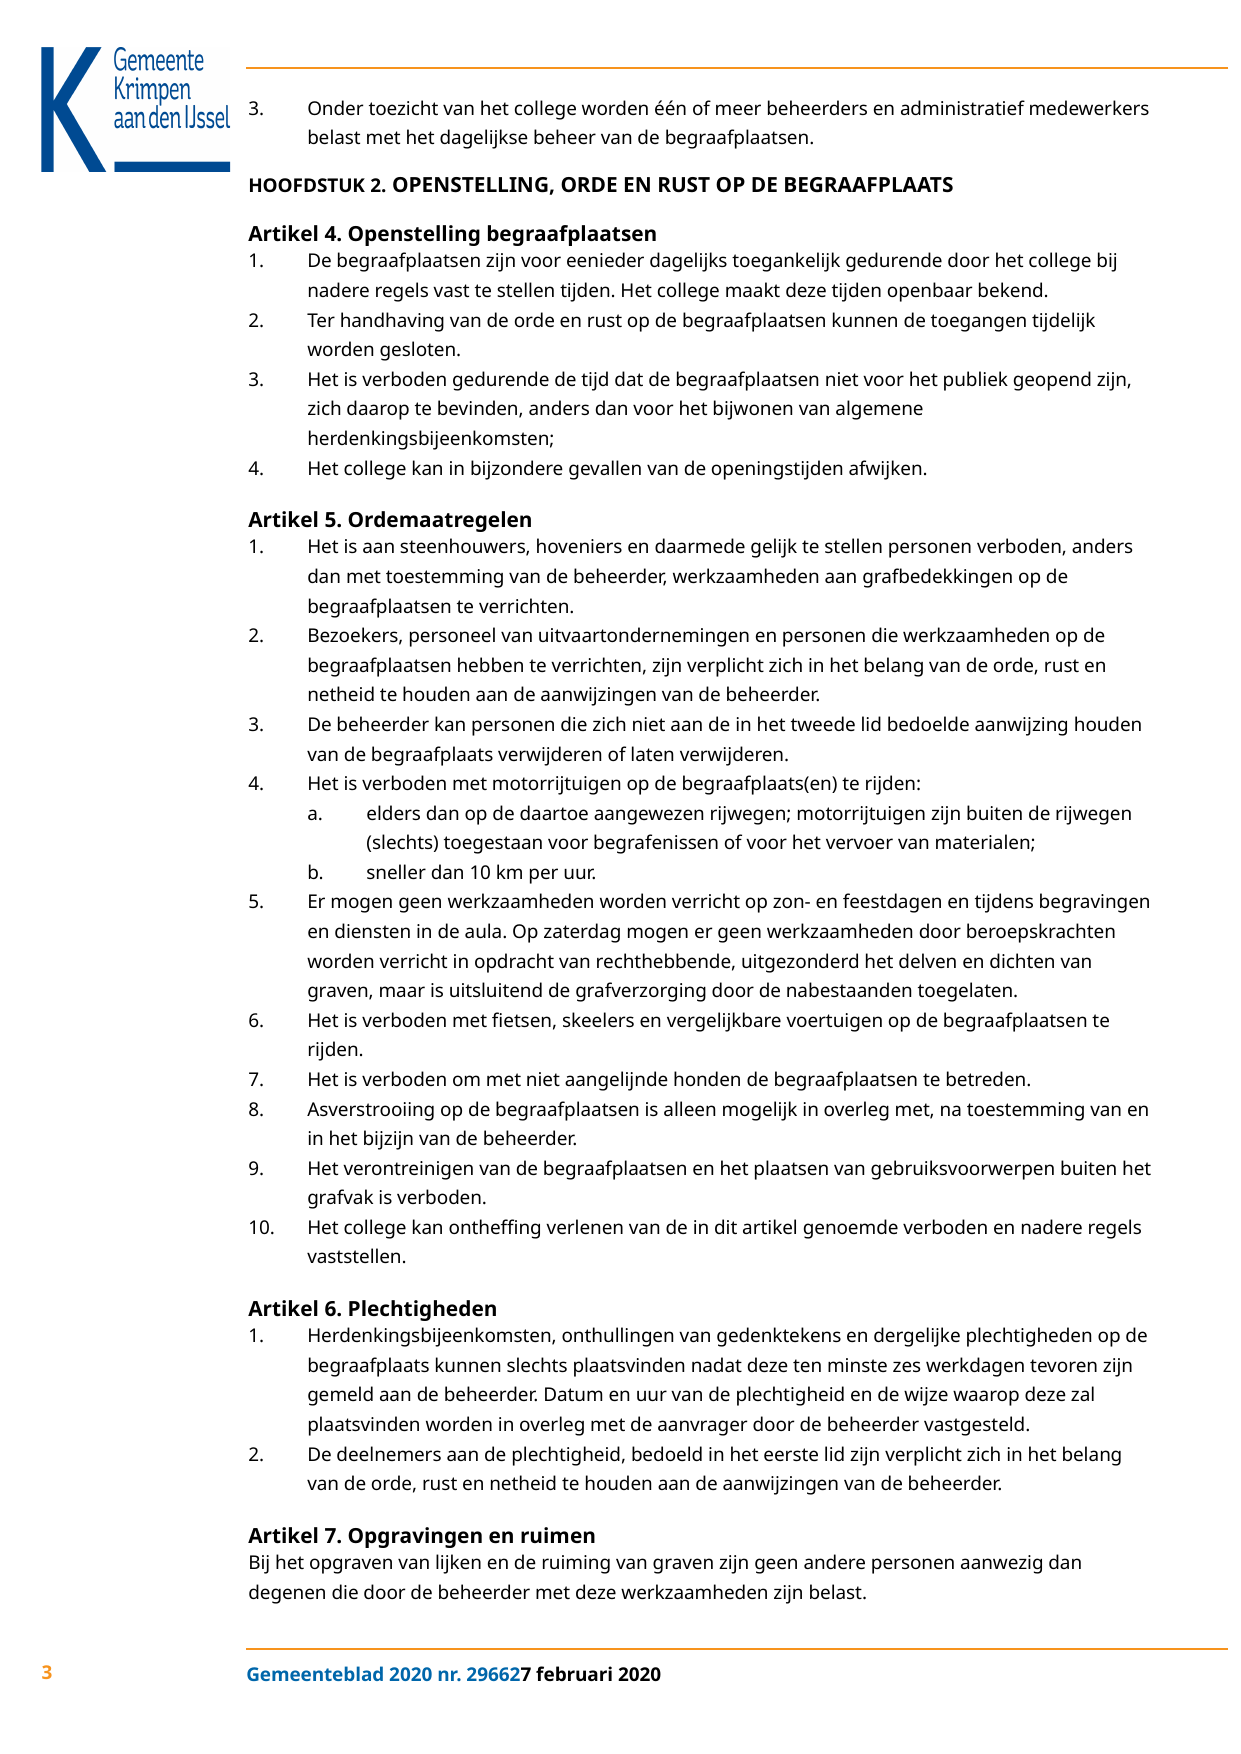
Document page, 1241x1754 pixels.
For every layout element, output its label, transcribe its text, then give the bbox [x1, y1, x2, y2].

text HOOFDSTUK 2. OPENSTELLING, ORDE EN RUST OP DE BEGRAAFPLAATS [248, 170, 1152, 198]
list elders dan op de daartoe aangewezen rijwegen; motorrijtuigen zijn buiten de rijwegen (slechts) toegestaan voor begrafenissen of voor het vervoer van materialen; [307, 800, 1152, 855]
list Het is verboden met motorrijtuigen op de begraafplaats(en) te rijden: [248, 770, 1152, 796]
list Het college kan ontheffing verlenen van de in dit artikel genoemde verboden en nadere regels vaststellen. [248, 1214, 1152, 1269]
list Het college kan in bijzondere gevallen van de openingstijden afwijken. [248, 455, 1152, 481]
list De deelnemers aan de plechtigheid, bedoeld in het eerste lid zijn verplicht zich in het belang van de orde, rust en netheid te houden aan de aanwijzingen van de beheerder. [248, 1441, 1152, 1496]
list sneller dan 10 km per uur. [307, 859, 1152, 885]
list Bezoekers, personeel van uitvaartondernemingen en personen die werkzaamheden op de begraafplaatsen hebben te verrichten, zijn verplicht zich in het belang van de orde, rust en netheid te houden aan de aanwijzingen van de beheerder. [248, 622, 1152, 707]
list De begraafplaatsen zijn voor eenieder dagelijks toegankelijk gedurende door het college bij nadere regels vast te stellen tijden. Het college maakt deze tijden openbaar bekend. [248, 248, 1152, 303]
list Herdenkingsbijeenkomsten, onthullingen van gedenktekens en dergelijke plechtigheden op de begraafplaats kunnen slechts plaatsvinden nadat deze ten minste zes werkdagen tevoren zijn gemeld aan de beheerder. Datum en uur van de plechtigheid en de wijze waarop deze zal plaatsvinden worden in overleg met de aanvrager door de beheerder vastgesteld. [248, 1322, 1152, 1437]
text Artikel 5. Ordemaatregelen [248, 505, 1152, 534]
list Er mogen geen werkzaamheden worden verricht op zon- en feestdagen en tijdens begravingen en diensten in de aula. Op zaterdag mogen er geen werkzaamheden door beroepskrachten worden verricht in opdracht van rechthebbende, uitgezonderd het delven en dichten van graven, maar is uitsluitend de grafverzorging door de nabestaanden toegelaten. [248, 889, 1152, 1003]
list Het verontreinigen van de begraafplaatsen en het plaatsen van gebruiksvoorwerpen buiten het grafvak is verboden. [248, 1155, 1152, 1210]
picture [41, 47, 231, 172]
list Asverstrooiing op de begraafplaatsen is alleen mogelijk in overleg met, na toestemming van en in het bijzijn van de beheerder. [248, 1096, 1152, 1151]
list Ter handhaving van de orde en rust op de begraafplaatsen kunnen de toegangen tijdelijk worden gesloten. [248, 307, 1152, 362]
text Artikel 6. Plechtigheden [248, 1294, 1152, 1322]
list De beheerder kan personen die zich niet aan de in het tweede lid bedoelde aanwijzing houden van de begraafplaats verwijderen of laten verwijderen. [248, 711, 1152, 766]
list Het is verboden gedurende de tijd dat de begraafplaatsen niet voor het publiek geopend zijn, zich daarop te bevinden, anders dan voor het bijwonen van algemene herdenkingsbijeenkomsten; [248, 366, 1152, 451]
list Het is verboden met fietsen, skeelers en vergelijkbare voertuigen op de begraafplaatsen te rijden. [248, 1007, 1152, 1062]
list Het is aan steenhouwers, hoveniers en daarmede gelijk te stellen personen verboden, anders dan met toestemming van de beheerder, werkzaamheden aan grafbedekkingen op de begraafplaatsen te verrichten. [248, 534, 1152, 618]
list Het is verboden om met niet aangelijnde honden de begraafplaatsen te betreden. [248, 1066, 1152, 1092]
text Artikel 4. Openstelling begraafplaatsen [248, 219, 1152, 248]
list Onder toezicht van het college worden één of meer beheerders en administratief medewerkers belast met het dagelijkse beheer van de begraafplaatsen. [248, 95, 1152, 150]
text Bij het opgraven van lijken en de ruiming van graven zijn geen andere personen aanwezig dan degenen die door de beheerder met deze werkzaamheden zijn belast. [248, 1549, 1152, 1604]
text Artikel 7. Opgravingen en ruimen [248, 1521, 1152, 1549]
